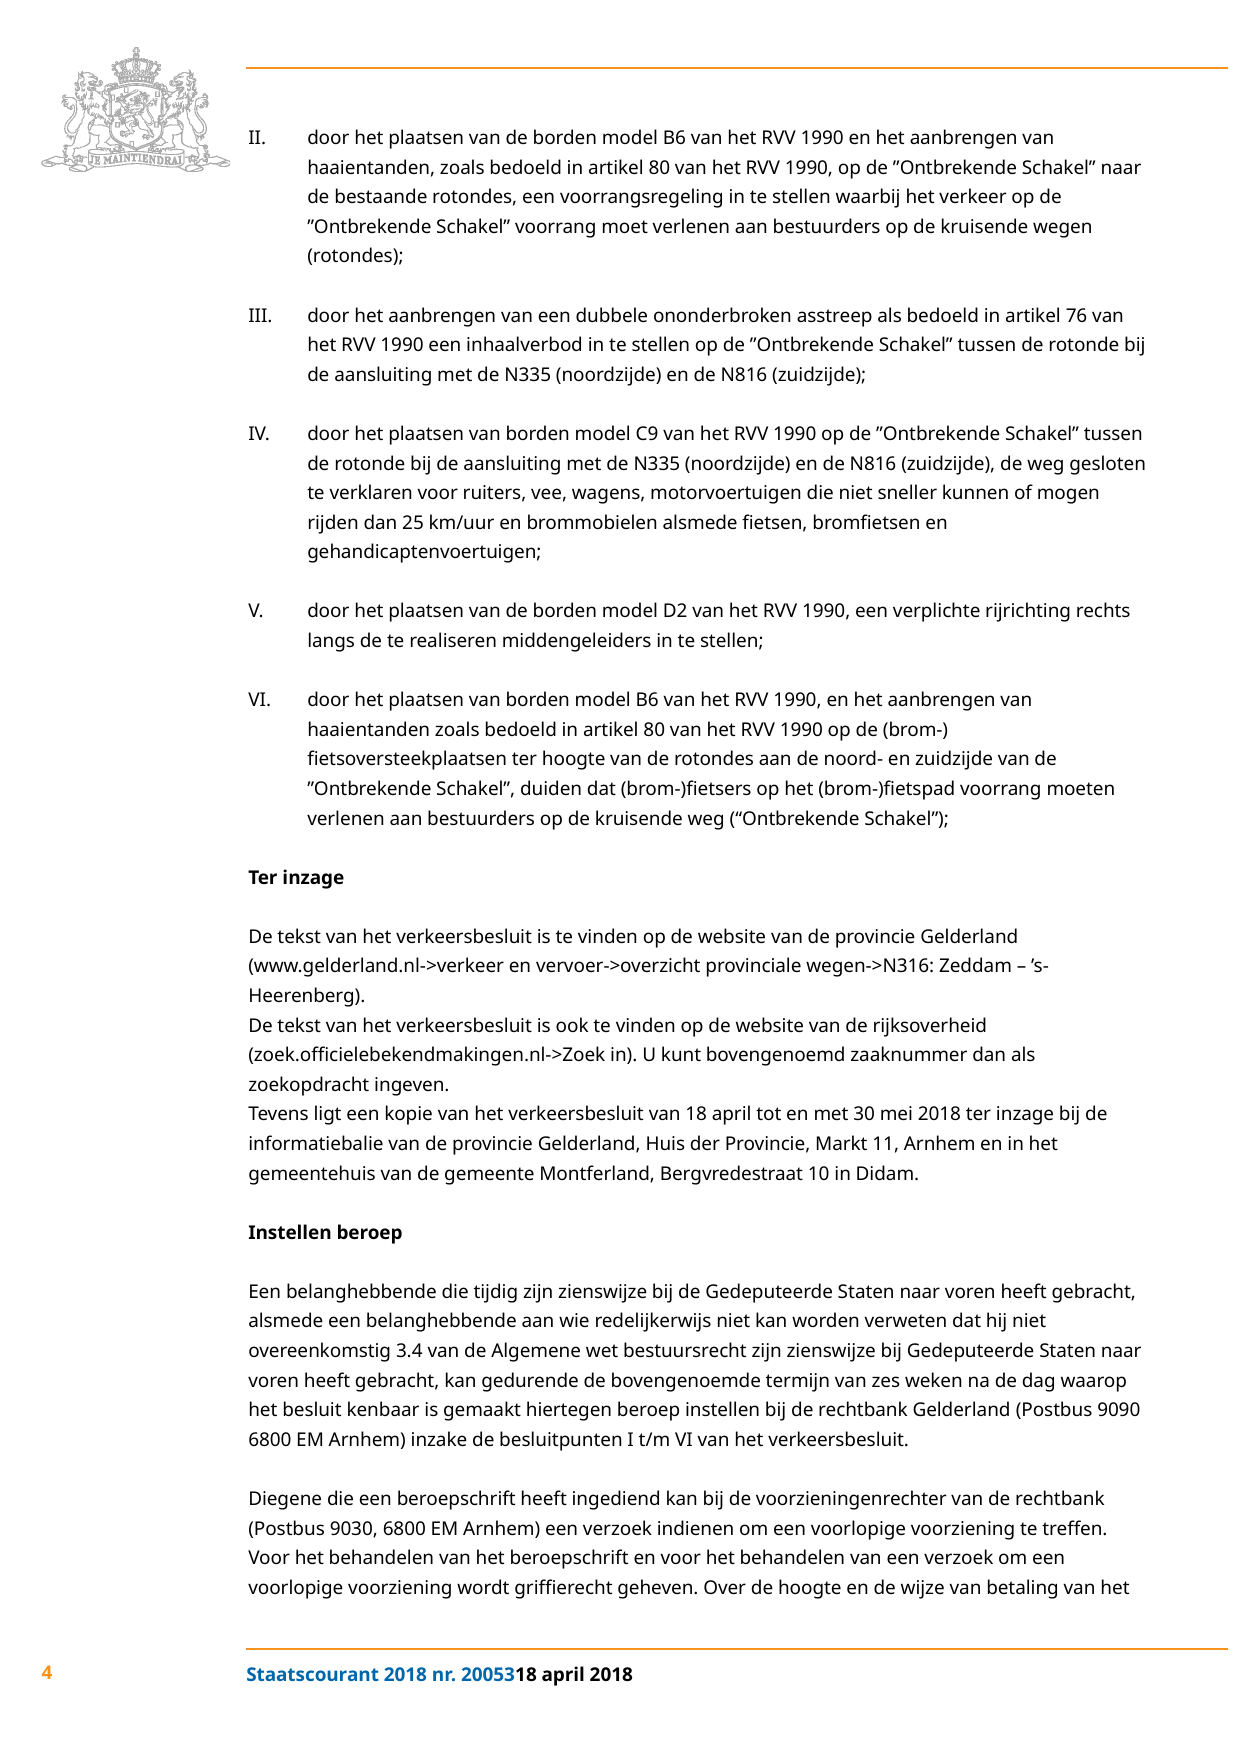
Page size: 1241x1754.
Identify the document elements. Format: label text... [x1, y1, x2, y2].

text Tevens ligt een kopie van het verkeersbesluit van 18 april tot en met 30 mei 2018 ter inzage bij de informatiebalie van de provincie Gelderland, Huis der Provincie, Markt 11, Arnhem en in het gemeentehuis van de gemeente Montferland, Bergvredestraat 10 in Didam. [248, 1101, 1152, 1186]
text De tekst van het verkeersbesluit is ook te vinden op de website van de rijksoverheid (zoek.officielebekendmakingen.nl->Zoek in). U kunt bovengenoemd zaaknummer dan als zoekopdracht ingeven. [248, 1012, 1152, 1097]
text Diegene die een beroepschrift heeft ingediend kan bij de voorzieningenrechter van de rechtbank (Postbus 9030, 6800 EM Arnhem) een verzoek indienen om een voorlopige voorziening te treffen. Voor het behandelen van het beroepschrift en voor het behandelen van een verzoek om een voorlopige voorziening wordt griffierecht geheven. Over de hoogte en de wijze van betaling van het [248, 1485, 1152, 1600]
text Een belanghebbende die tijdig zijn zienswijze bij de Gedeputeerde Staten naar voren heeft gebracht, alsmede een belanghebbende aan wie redelijkerwijs niet kan worden verweten dat hij niet overeenkomstig 3.4 van de Algemene wet bestuursrecht zijn zienswijze bij Gedeputeerde Staten naar voren heeft gebracht, kan gedurende de bovengenoemde termijn van zes weken na de dag waarop het besluit kenbaar is gemaakt hiertegen beroep instellen bij de rechtbank Gelderland (Postbus 9090 6800 EM Arnhem) inzake de besluitpunten I t/m VI van het verkeersbesluit. [248, 1278, 1152, 1452]
text (www.gelderland.nl->verkeer en vervoer->overzicht provinciale wegen->N316: Zeddam – ’s-Heerenberg). [248, 953, 1152, 1008]
text Ter inzage [248, 864, 1152, 890]
picture [41, 47, 231, 172]
list door het plaatsen van borden model C9 van het RVV 1990 op de ”Ontbrekende Schakel” tussen de rotonde bij de aansluiting met de N335 (noordzijde) en de N816 (zuidzijde), de weg gesloten te verklaren voor ruiters, vee, wagens, motorvoertuigen die niet sneller kunnen of mogen rijden dan 25 km/uur en brommobielen alsmede fietsen, bromfietsen en gehandicaptenvoertuigen; [248, 420, 1152, 564]
list door het plaatsen van de borden model D2 van het RVV 1990, een verplichte rijrichting rechts langs de te realiseren middengeleiders in te stellen; [248, 598, 1152, 653]
list door het plaatsen van de borden model B6 van het RVV 1990 en het aanbrengen van haaientanden, zoals bedoeld in artikel 80 van het RVV 1990, op de ”Ontbrekende Schakel” naar de bestaande rotondes, een voorrangsregeling in te stellen waarbij het verkeer op de ”Ontbrekende Schakel” voorrang moet verlenen aan bestuurders op de kruisende wegen (rotondes); [248, 124, 1152, 268]
list door het plaatsen van borden model B6 van het RVV 1990, en het aanbrengen van haaientanden zoals bedoeld in artikel 80 van het RVV 1990 op de (brom-) fietsoversteekplaatsen ter hoogte van de rotondes aan de noord- en zuidzijde van de ”Ontbrekende Schakel”, duiden dat (brom-)fietsers op het (brom-)fietspad voorrang moeten verlenen aan bestuurders op de kruisende weg (“Ontbrekende Schakel”); [248, 686, 1152, 831]
list door het aanbrengen van een dubbele ononderbroken asstreep als bedoeld in artikel 76 van het RVV 1990 een inhaalverbod in te stellen op de ”Ontbrekende Schakel” tussen de rotonde bij de aansluiting met de N335 (noordzijde) en de N816 (zuidzijde); [248, 302, 1152, 387]
text De tekst van het verkeersbesluit is te vinden op de website van de provincie Gelderland [248, 923, 1152, 949]
text Instellen beroep [248, 1219, 1152, 1245]
